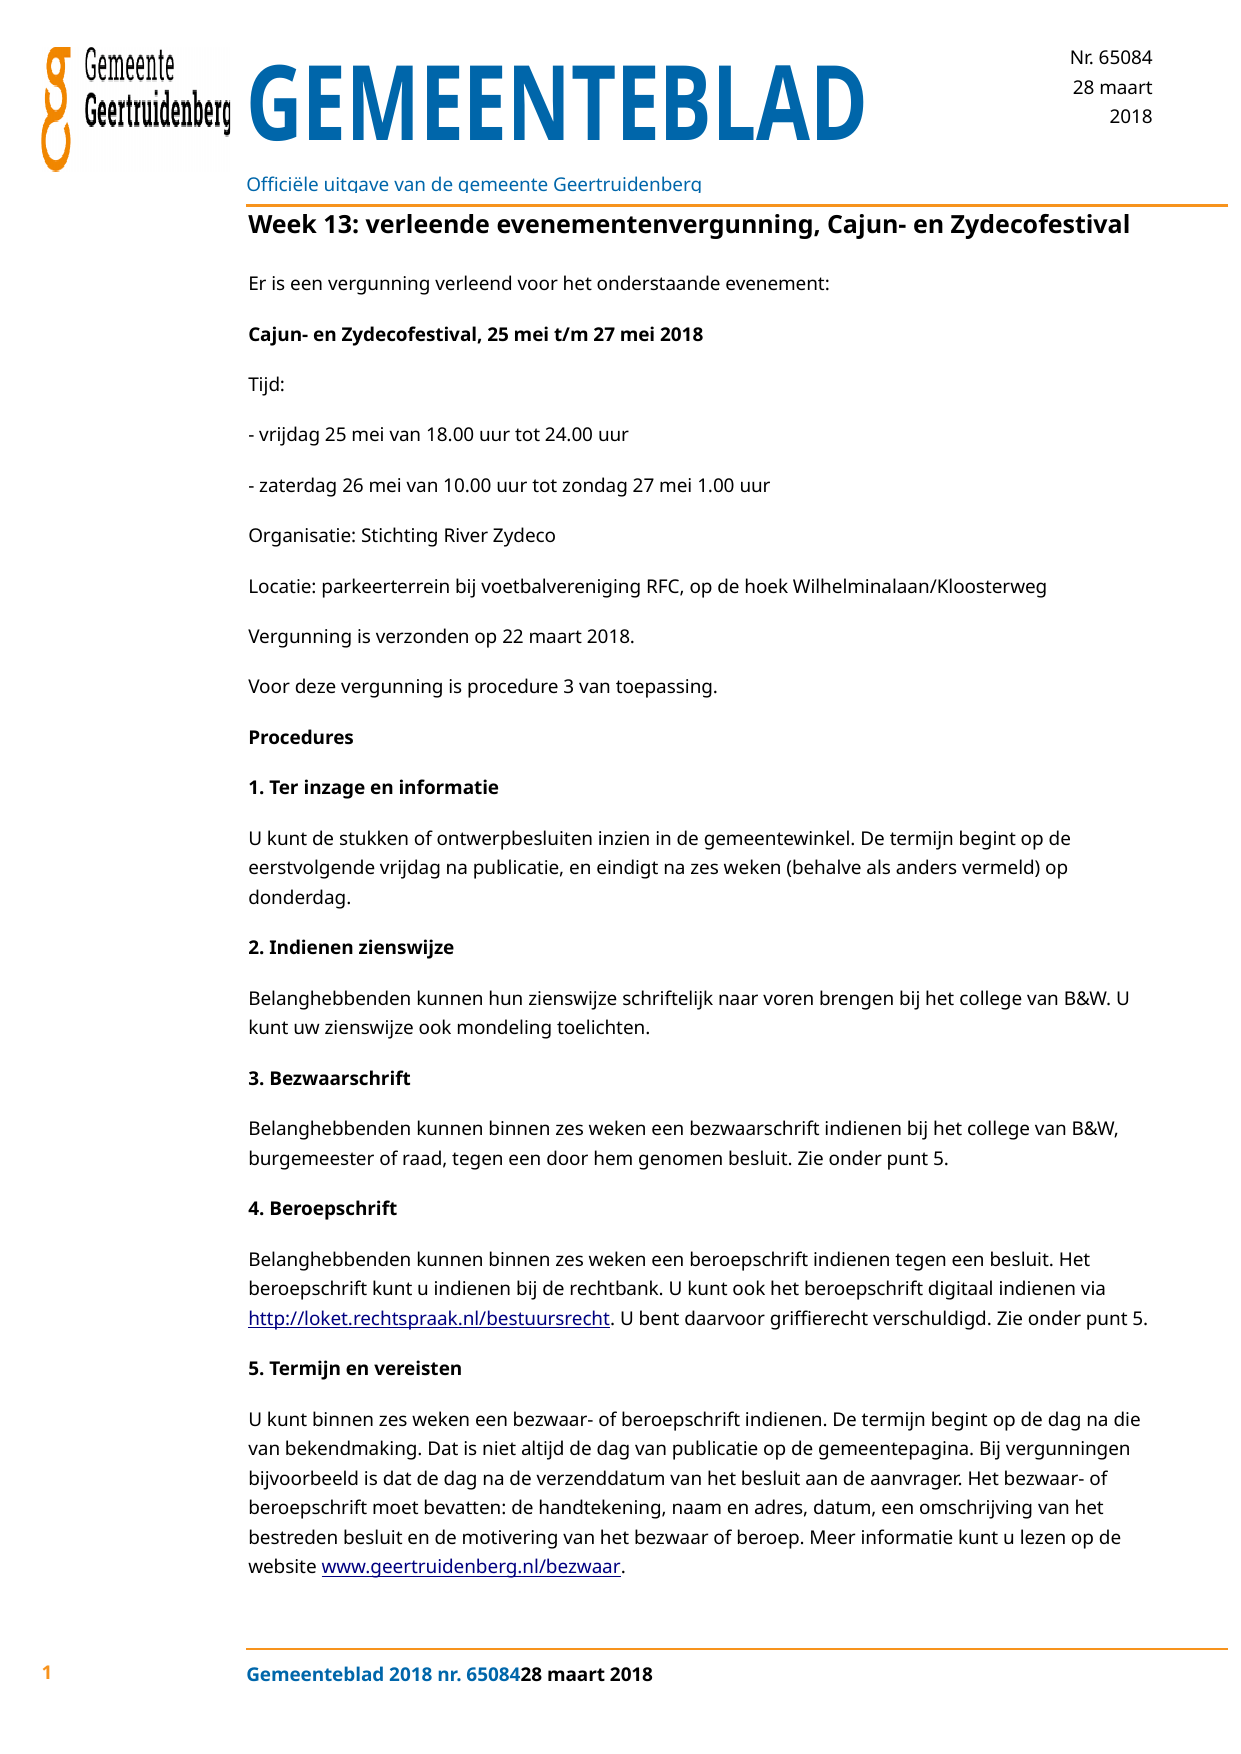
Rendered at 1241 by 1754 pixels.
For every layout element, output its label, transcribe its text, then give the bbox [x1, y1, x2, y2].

text Belanghebbenden kunnen binnen zes weken een beroepschrift indienen tegen een besluit. Het beroepschrift kunt u indienen bij de rechtbank. U kunt ook het beroepschrift digitaal indienen via http://loket.rechtspraak.nl/bestuursrecht. U bent daarvoor griffierecht verschuldigd. Zie onder punt 5. [248, 1246, 1152, 1331]
text - vrijdag 25 mei van 18.00 uur tot 24.00 uur [248, 422, 1152, 447]
text Cajun- en Zydecofestival, 25 mei t/m 27 mei 2018 [248, 321, 1152, 346]
text 1. Ter inzage en informatie [248, 774, 1152, 800]
text U kunt binnen zes weken een bezwaar- of beroepschrift indienen. De termijn begint op de dag na die van bekendmaking. Dat is niet altijd de dag van publicatie op de gemeentepagina. Bij vergunningen bijvoorbeeld is dat de dag na de verzenddatum van het besluit aan de aanvrager. Het bezwaar- of beroepschrift moet bevatten: de handtekening, naam en adres, datum, een omschrijving van het bestreden besluit en de motivering van het bezwaar of beroep. Meer informatie kunt u lezen op de website www.geertruidenberg.nl/bezwaar. [248, 1406, 1152, 1579]
text Organisatie: Stichting River Zydeco [248, 522, 1152, 548]
text Week 13: verleende evenementenvergunning, Cajun- en Zydecofestival [248, 207, 1152, 241]
text 2. Indienen zienswijze [248, 934, 1152, 960]
text U kunt de stukken of ontwerpbesluiten inzien in de gemeentewinkel. De termijn begint op de eerstvolgende vrijdag na publicatie, en eindigt na zes weken (behalve als anders vermeld) op donderdag. [248, 825, 1152, 910]
text 4. Beroepschrift [248, 1195, 1152, 1221]
text - zaterdag 26 mei van 10.00 uur tot zondag 27 mei 1.00 uur [248, 472, 1152, 498]
text Er is een vergunning verleend voor het onderstaande evenement: [248, 270, 1152, 296]
text Vergunning is verzonden op 22 maart 2018. [248, 623, 1152, 649]
text Tijd: [248, 371, 1152, 397]
text Locatie: parkeerterrein bij voetbalvereniging RFC, op de hoek Wilhelminalaan/Kloosterweg [248, 573, 1152, 598]
text Procedures [248, 724, 1152, 750]
text Belanghebbenden kunnen binnen zes weken een bezwaarschrift indienen bij het college van B&W, burgemeester of raad, tegen een door hem genomen besluit. Zie onder punt 5. [248, 1115, 1152, 1171]
text 3. Bezwaarschrift [248, 1065, 1152, 1091]
text Belanghebbenden kunnen hun zienswijze schriftelijk naar voren brengen bij het college van B&W. U kunt uw zienswijze ook mondeling toelichten. [248, 985, 1152, 1040]
text Voor deze vergunning is procedure 3 van toepassing. [248, 674, 1152, 699]
picture [41, 47, 231, 172]
text 5. Termijn en vereisten [248, 1355, 1152, 1381]
